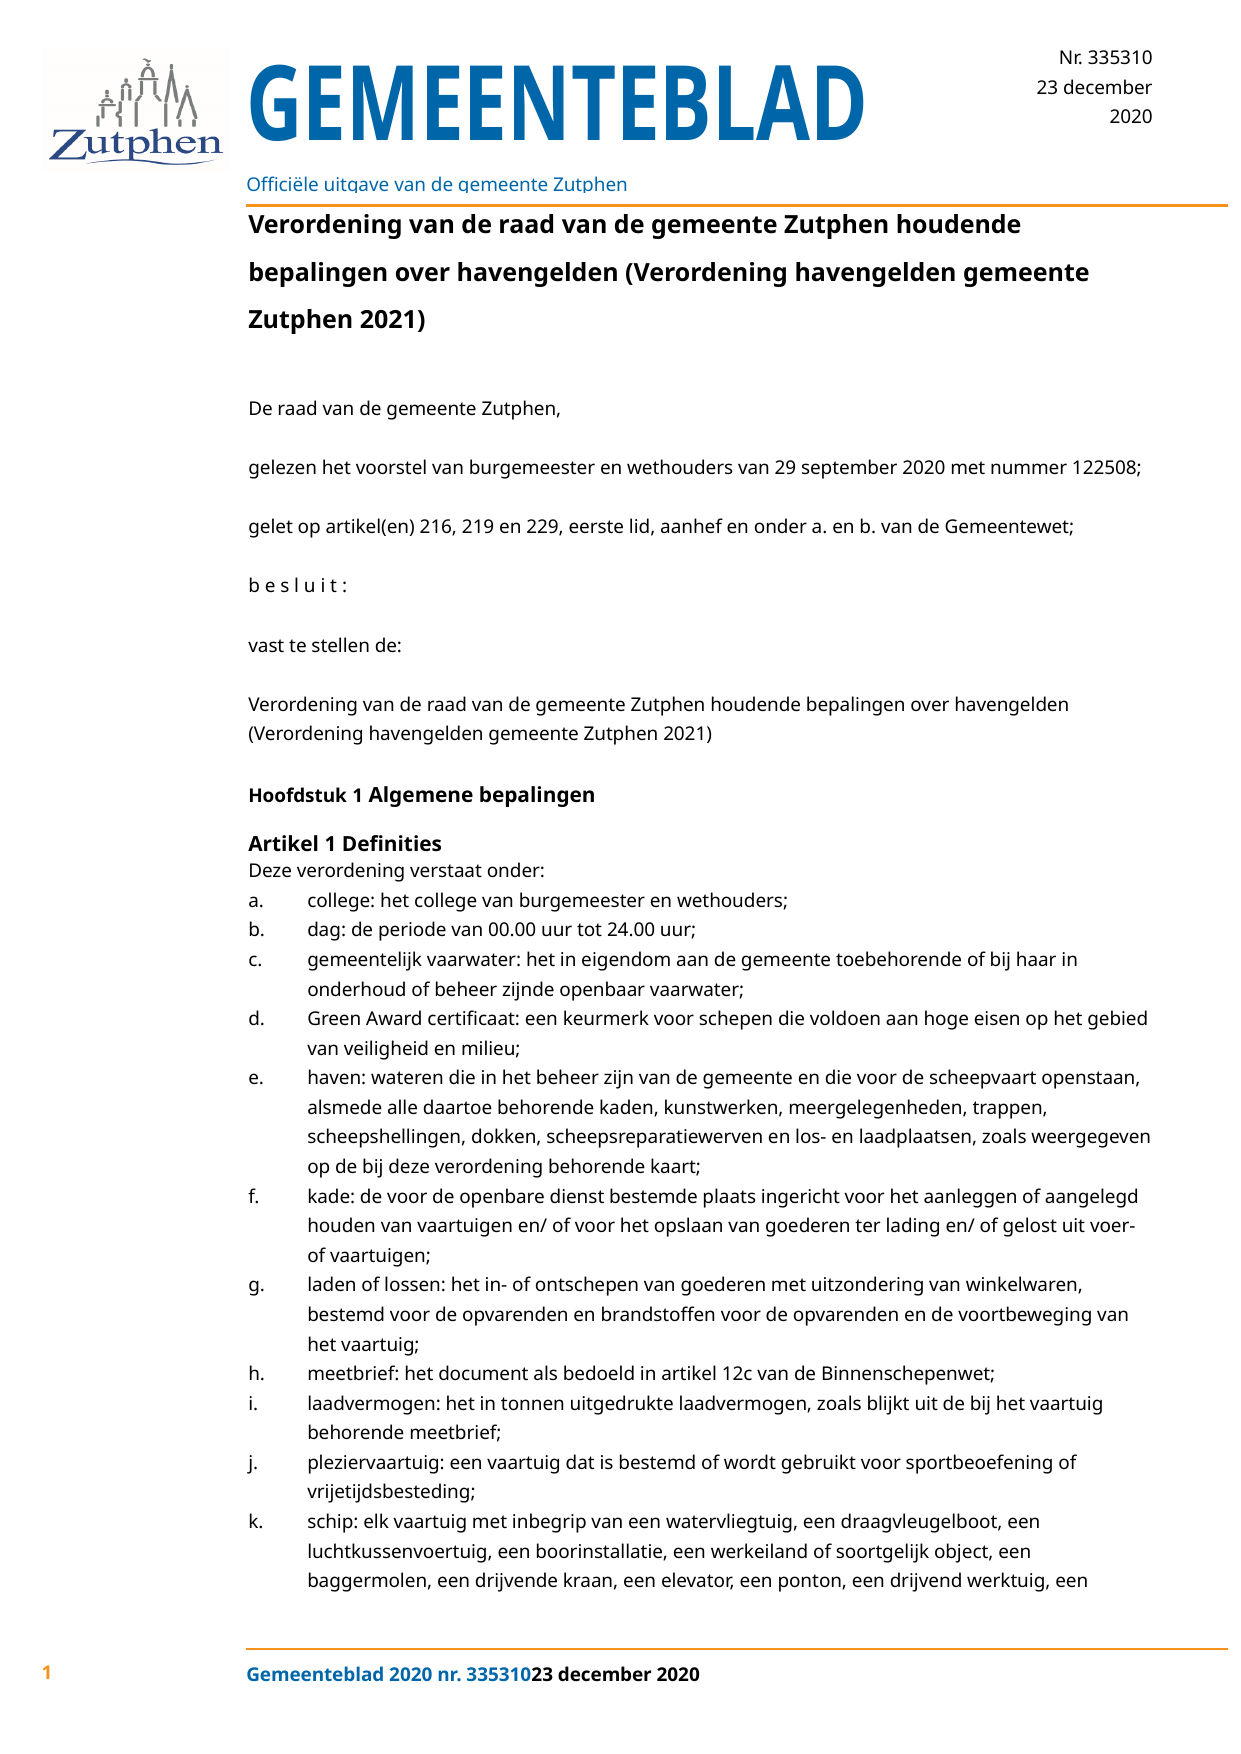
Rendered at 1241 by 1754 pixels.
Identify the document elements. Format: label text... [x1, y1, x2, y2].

list college: het college van burgemeester en wethouders; [248, 887, 1152, 913]
text Verordening van de raad van de gemeente Zutphen houdende bepalingen over havengelden (Verordening havengelden gemeente Zutphen 2021) [248, 691, 1152, 746]
text Artikel 1 Definities [248, 829, 1152, 857]
list dag: de periode van 00.00 uur tot 24.00 uur; [248, 917, 1152, 942]
text Deze verordening verstaat onder: [248, 857, 1152, 883]
list gemeentelijk vaarwater: het in eigendom aan de gemeente toebehorende of bij haar in onderhoud of beheer zijnde openbaar vaarwater; [248, 946, 1152, 1001]
list Green Award certificaat: een keurmerk voor schepen die voldoen aan hoge eisen op het gebied van veiligheid en milieu; [248, 1005, 1152, 1061]
text Verordening van de raad van de gemeente Zutphen houdende bepalingen over havengelden (Verordening havengelden gemeente Zutphen 2021) [248, 207, 1152, 336]
text gelet op artikel(en) 216, 219 en 229, eerste lid, aanhef en onder a. en b. van de Gemeentewet; [248, 513, 1152, 539]
list laden of lossen: het in- of ontschepen van goederen met uitzondering van winkelwaren, bestemd voor de opvarenden en brandstoffen voor de opvarenden en de voortbeweging van het vaartuig; [248, 1272, 1152, 1356]
text b e s l u i t : [248, 573, 1152, 598]
list schip: elk vaartuig met inbegrip van een watervliegtuig, een draagvleugelboot, een luchtkussenvoertuig, een boorinstallatie, een werkeiland of soortgelijk object, een baggermolen, een drijvende kraan, een elevator, een ponton, een drijvend werktuig, een [248, 1508, 1152, 1593]
list laadvermogen: het in tonnen uitgedrukte laadvermogen, zoals blijkt uit de bij het vaartuig behorende meetbrief; [248, 1390, 1152, 1445]
text vast te stellen de: [248, 632, 1152, 657]
list meetbrief: het document als bedoeld in artikel 12c van de Binnenschepenwet; [248, 1360, 1152, 1386]
text Hoofdstuk 1 Algemene bepalingen [248, 780, 1152, 808]
picture [41, 47, 231, 172]
list haven: wateren die in het beheer zijn van de gemeente en die voor de scheepvaart openstaan, alsmede alle daartoe behorende kaden, kunstwerken, meergelegenheden, trappen, scheepshellingen, dokken, scheepsreparatiewerven en los- en laadplaatsen, zoals weergegeven op de bij deze verordening behorende kaart; [248, 1064, 1152, 1179]
text gelezen het voorstel van burgemeester en wethouders van 29 september 2020 met nummer 122508; [248, 454, 1152, 480]
text De raad van de gemeente Zutphen, [248, 395, 1152, 421]
list pleziervaartuig: een vaartuig dat is bestemd of wordt gebruikt voor sportbeoefening of vrijetijdsbesteding; [248, 1449, 1152, 1504]
list kade: de voor de openbare dienst bestemde plaats ingericht voor het aanleggen of aangelegd houden van vaartuigen en/ of voor het opslaan van goederen ter lading en/ of gelost uit voer- of vaartuigen; [248, 1183, 1152, 1268]
